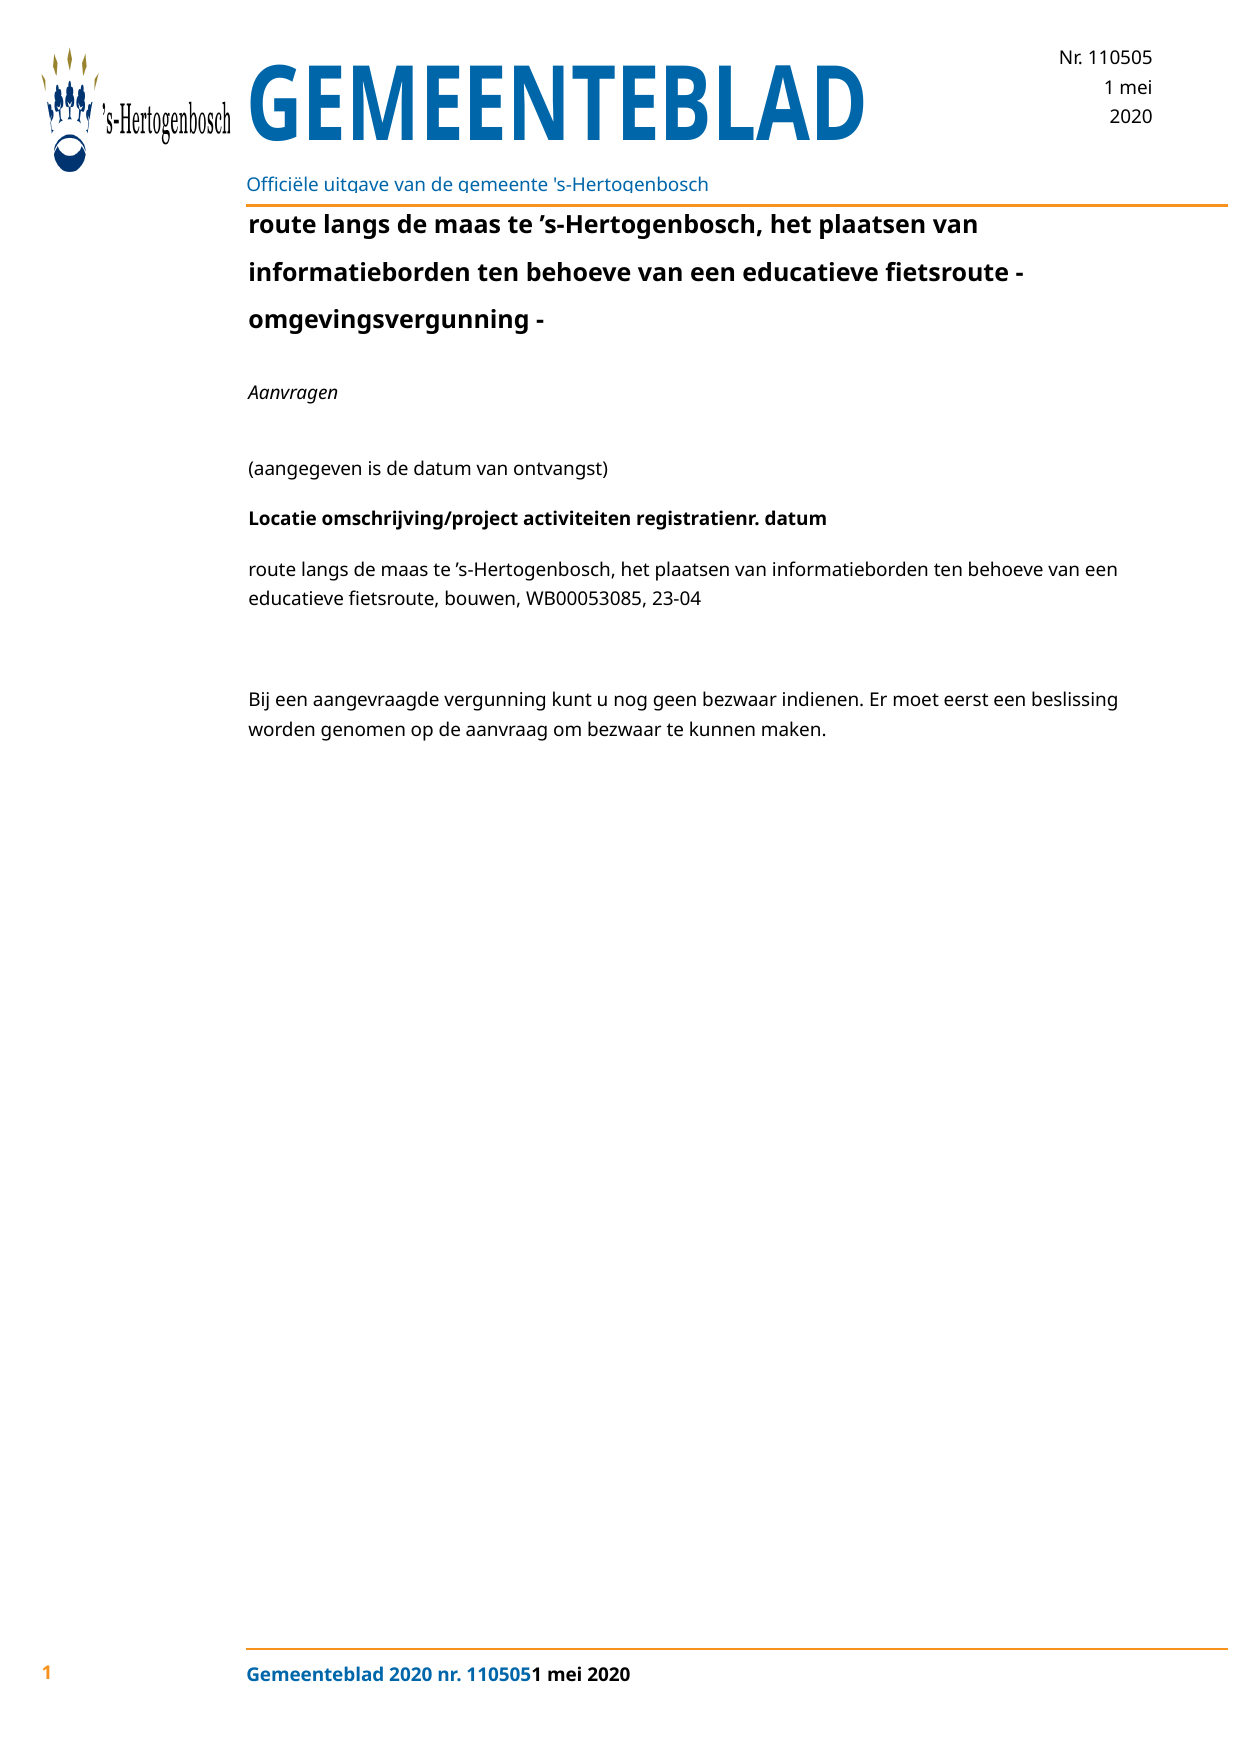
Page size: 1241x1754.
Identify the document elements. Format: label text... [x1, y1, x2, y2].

text Bij een aangevraagde vergunning kunt u nog geen bezwaar indienen. Er moet eerst een beslissing worden genomen op de aanvraag om bezwaar te kunnen maken. [248, 686, 1152, 742]
picture [41, 47, 231, 172]
text Aanvragen [248, 379, 1152, 405]
text route langs de maas te ’s-Hertogenbosch, het plaatsen van informatieborden ten behoeve van een educatieve fietsroute - omgevingsvergunning - [248, 207, 1152, 336]
text route langs de maas te ’s-Hertogenbosch, het plaatsen van informatieborden ten behoeve van een educatieve fietsroute, bouwen, WB00053085, 23-04 [248, 556, 1152, 611]
text (aangegeven is de datum van ontvangst) [248, 455, 1152, 481]
text Locatie omschrijving/project activiteiten registratienr. datum [248, 506, 1152, 531]
